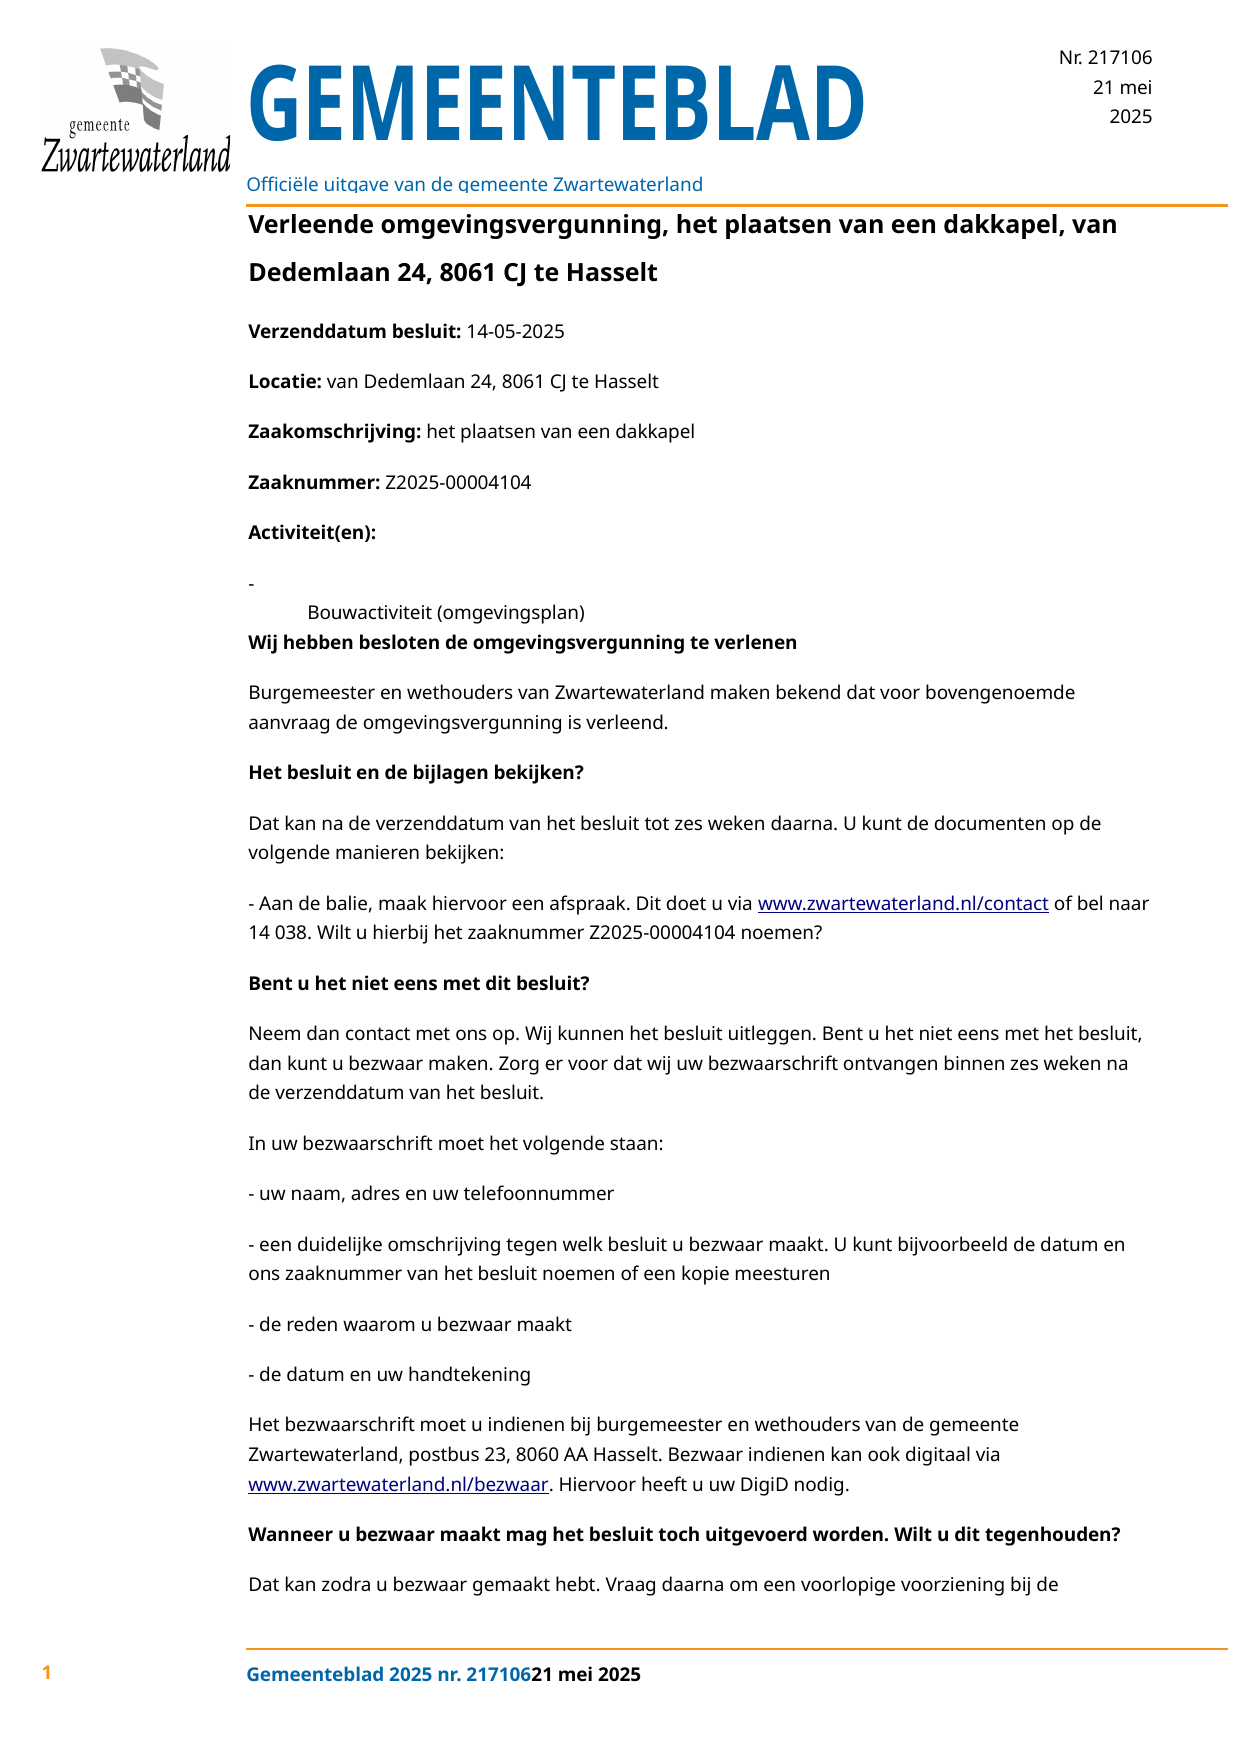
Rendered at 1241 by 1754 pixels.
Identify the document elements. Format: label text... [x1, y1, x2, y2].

text Verleende omgevingsvergunning, het plaatsen van een dakkapel, van Dedemlaan 24, 8061 CJ te Hasselt [248, 207, 1152, 288]
text Het bezwaarschrift moet u indienen bij burgemeester en wethouders van de gemeente Zwartewaterland, postbus 23, 8060 AA Hasselt. Bezwaar indienen kan ook digitaal via www.zwartewaterland.nl/bezwaar. Hiervoor heeft u uw DigiD nodig. [248, 1412, 1152, 1497]
text Verzenddatum besluit: 14-05-2025 [248, 318, 1152, 344]
text Burgemeester en wethouders van Zwartewaterland maken bekend dat voor bovengenoemde aanvraag de omgevingsvergunning is verleend. [248, 679, 1152, 735]
text - de reden waarom u bezwaar maakt [248, 1311, 1152, 1337]
text - Aan de balie, maak hiervoor een afspraak. Dit doet u via www.zwartewaterland.nl/contact of bel naar 14 038. Wilt u hierbij het zaaknummer Z2025-00004104 noemen? [248, 890, 1152, 945]
text Locatie: van Dedemlaan 24, 8061 CJ te Hasselt [248, 368, 1152, 394]
list Bouwactiviteit (omgevingsplan) [248, 599, 1152, 625]
picture [41, 47, 231, 172]
text Activiteit(en): [248, 519, 1152, 545]
text Dat kan zodra u bezwaar gemaakt hebt. Vraag daarna om een voorlopige voorziening bij de [248, 1572, 1152, 1597]
text In uw bezwaarschrift moet het volgende staan: [248, 1130, 1152, 1156]
text Bent u het niet eens met dit besluit? [248, 970, 1152, 996]
text Zaakomschrijving: het plaatsen van een dakkapel [248, 419, 1152, 444]
text Het besluit en de bijlagen bekijken? [248, 759, 1152, 785]
text Dat kan na de verzenddatum van het besluit tot zes weken daarna. U kunt de documenten op de volgende manieren bekijken: [248, 810, 1152, 865]
text Zaaknummer: Z2025-00004104 [248, 469, 1152, 495]
text Wanneer u bezwaar maakt mag het besluit toch uitgevoerd worden. Wilt u dit tegenhouden? [248, 1521, 1152, 1547]
text - een duidelijke omschrijving tegen welk besluit u bezwaar maakt. U kunt bijvoorbeeld de datum en ons zaaknummer van het besluit noemen of een kopie meesturen [248, 1231, 1152, 1286]
text - de datum en uw handtekening [248, 1361, 1152, 1387]
text Neem dan contact met ons op. Wij kunnen het besluit uitleggen. Bent u het niet eens met het besluit, dan kunt u bezwaar maken. Zorg er voor dat wij uw bezwaarschrift ontvangen binnen zes weken na de verzenddatum van het besluit. [248, 1020, 1152, 1105]
text Wij hebben besloten de omgevingsvergunning te verlenen [248, 629, 1152, 655]
text - uw naam, adres en uw telefoonnummer [248, 1180, 1152, 1206]
